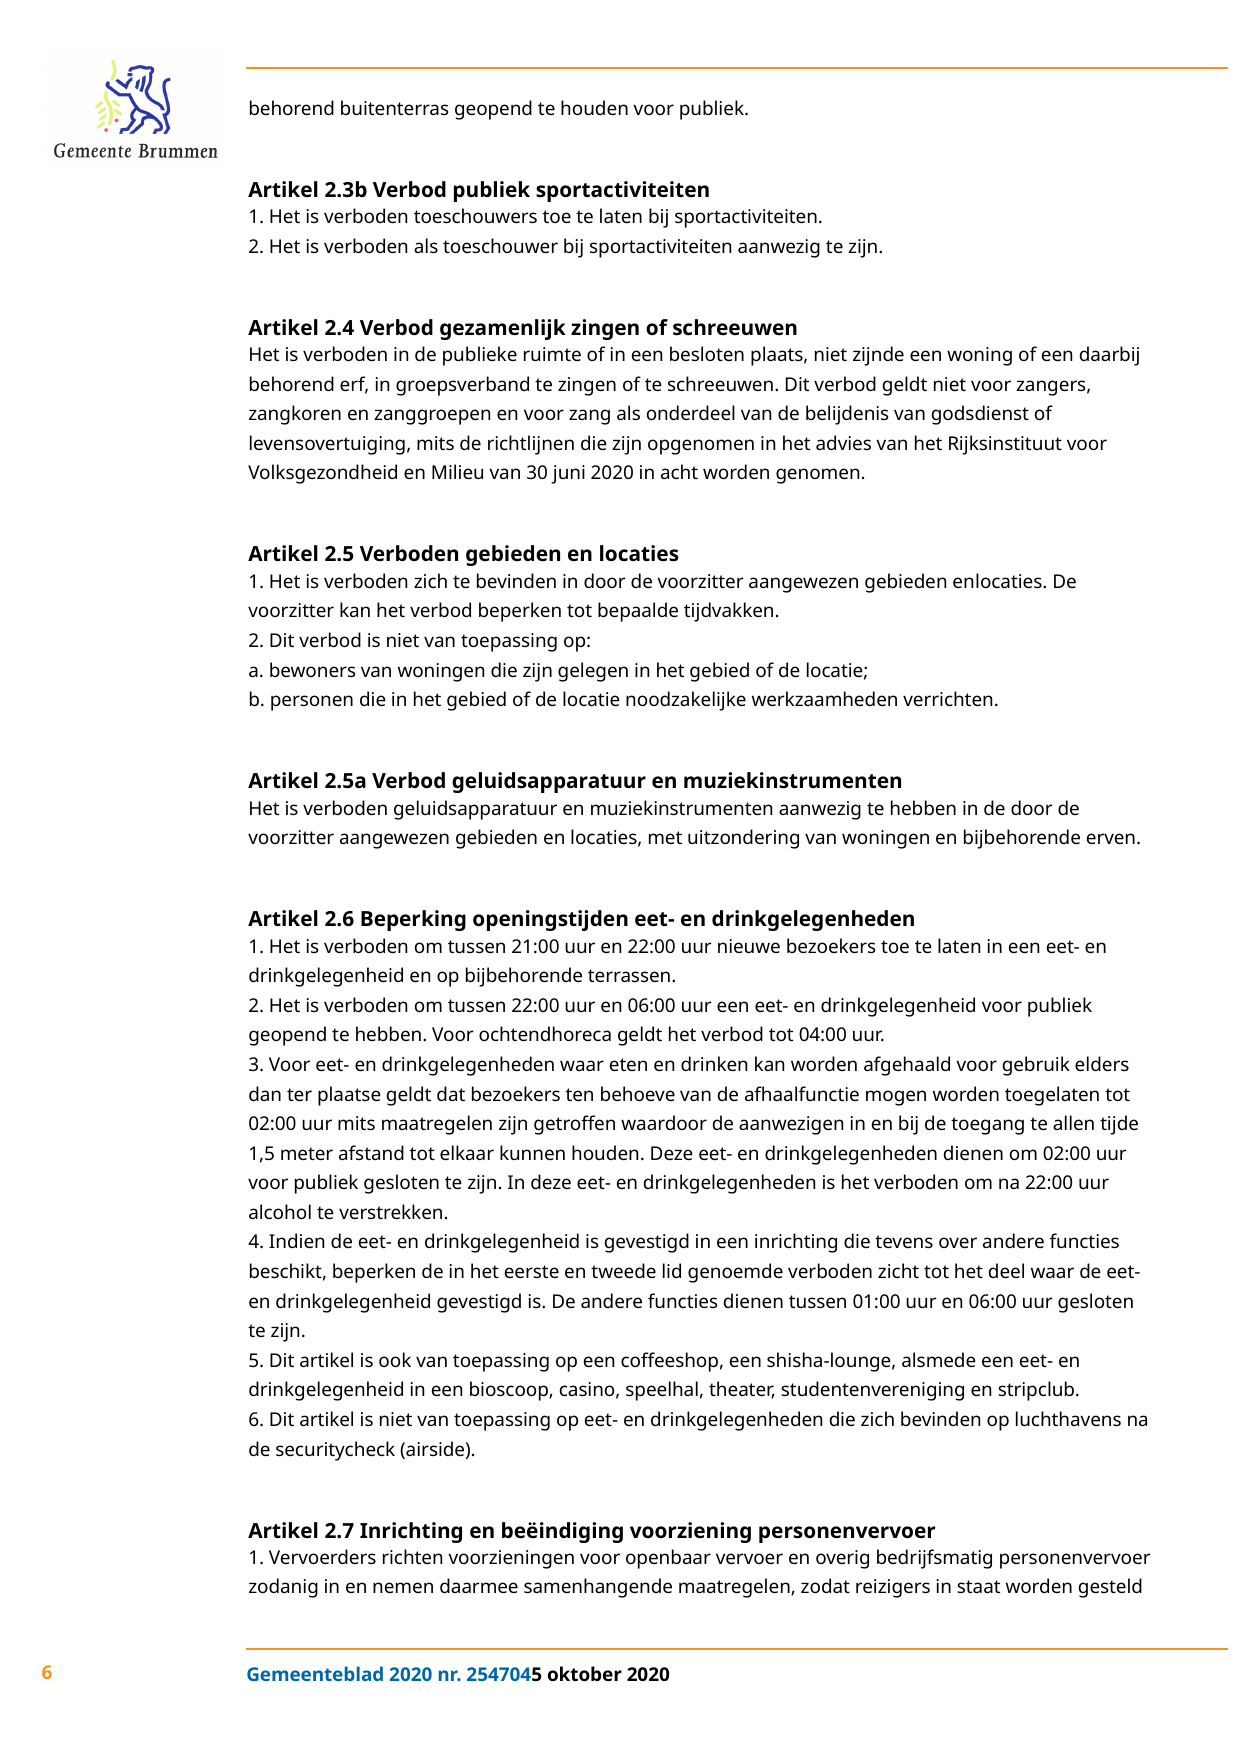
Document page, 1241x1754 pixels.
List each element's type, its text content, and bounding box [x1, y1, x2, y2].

text Artikel 2.6 Beperking openingstijden eet- en drinkgelegenheden [248, 904, 1152, 933]
text Het is verboden in de publieke ruimte of in een besloten plaats, niet zijnde een woning of een daarbij behorend erf, in groepsverband te zingen of te schreeuwen. Dit verbod geldt niet voor zangers, zangkoren en zanggroepen en voor zang als onderdeel van de belijdenis van godsdienst of levensovertuiging, mits de richtlijnen die zijn opgenomen in het advies van het Rijksinstituut voor Volksgezondheid en Milieu van 30 juni 2020 in acht worden genomen. [248, 341, 1152, 485]
text Artikel 2.7 Inrichting en beëindiging voorziening personenvervoer [248, 1516, 1152, 1544]
text 4. Indien de eet- en drinkgelegenheid is gevestigd in een inrichting die tevens over andere functies beschikt, beperken de in het eerste en tweede lid genoemde verboden zicht tot het deel waar de eet- en drinkgelegenheid gevestigd is. De andere functies dienen tussen 01:00 uur en 06:00 uur gesloten te zijn. [248, 1229, 1152, 1343]
text 2. Dit verbod is niet van toepassing op: [248, 627, 1152, 653]
picture [41, 47, 231, 172]
text 1. Vervoerders richten voorzieningen voor openbaar vervoer en overig bedrijfsmatig personenvervoer zodanig in en nemen daarmee samenhangende maatregelen, zodat reizigers in staat worden gesteld [248, 1544, 1152, 1599]
text behorend buitenterras geopend te houden voor publiek. [248, 95, 1152, 121]
text 5. Dit artikel is ook van toepassing op een coffeeshop, een shisha-lounge, alsmede een eet- en drinkgelegenheid in een bioscoop, casino, speelhal, theater, studentenvereniging en stripclub. [248, 1347, 1152, 1402]
text Artikel 2.3b Verbod publiek sportactiviteiten [248, 175, 1152, 203]
text 1. Het is verboden om tussen 21:00 uur en 22:00 uur nieuwe bezoekers toe te laten in een eet- en drinkgelegenheid en op bijbehorende terrassen. [248, 933, 1152, 988]
text b. personen die in het gebied of de locatie noodzakelijke werkzaamheden verrichten. [248, 686, 1152, 712]
text 1. Het is verboden zich te bevinden in door de voorzitter aangewezen gebieden enlocaties. De voorzitter kan het verbod beperken tot bepaalde tijdvakken. [248, 568, 1152, 623]
text 1. Het is verboden toeschouwers toe te laten bij sportactiviteiten. [248, 203, 1152, 229]
text 2. Het is verboden om tussen 22:00 uur en 06:00 uur een eet- en drinkgelegenheid voor publiek geopend te hebben. Voor ochtendhoreca geldt het verbod tot 04:00 uur. [248, 992, 1152, 1047]
text a. bewoners van woningen die zijn gelegen in het gebied of de locatie; [248, 657, 1152, 682]
text 6. Dit artikel is niet van toepassing op eet- en drinkgelegenheden die zich bevinden op luchthavens na de securitycheck (airside). [248, 1406, 1152, 1461]
text Het is verboden geluidsapparatuur en muziekinstrumenten aanwezig te hebben in de door de voorzitter aangewezen gebieden en locaties, met uitzondering van woningen en bijbehorende erven. [248, 795, 1152, 850]
text Artikel 2.5a Verbod geluidsapparatuur en muziekinstrumenten [248, 766, 1152, 795]
text Artikel 2.5 Verboden gebieden en locaties [248, 539, 1152, 568]
text Artikel 2.4 Verbod gezamenlijk zingen of schreeuwen [248, 313, 1152, 341]
text 3. Voor eet- en drinkgelegenheden waar eten en drinken kan worden afgehaald voor gebruik elders dan ter plaatse geldt dat bezoekers ten behoeve van de afhaalfunctie mogen worden toegelaten tot 02:00 uur mits maatregelen zijn getroffen waardoor de aanwezigen in en bij de toegang te allen tijde 1,5 meter afstand tot elkaar kunnen houden. Deze eet- en drinkgelegenheden dienen om 02:00 uur voor publiek gesloten te zijn. In deze eet- en drinkgelegenheden is het verboden om na 22:00 uur alcohol te verstrekken. [248, 1051, 1152, 1225]
text 2. Het is verboden als toeschouwer bij sportactiviteiten aanwezig te zijn. [248, 233, 1152, 258]
